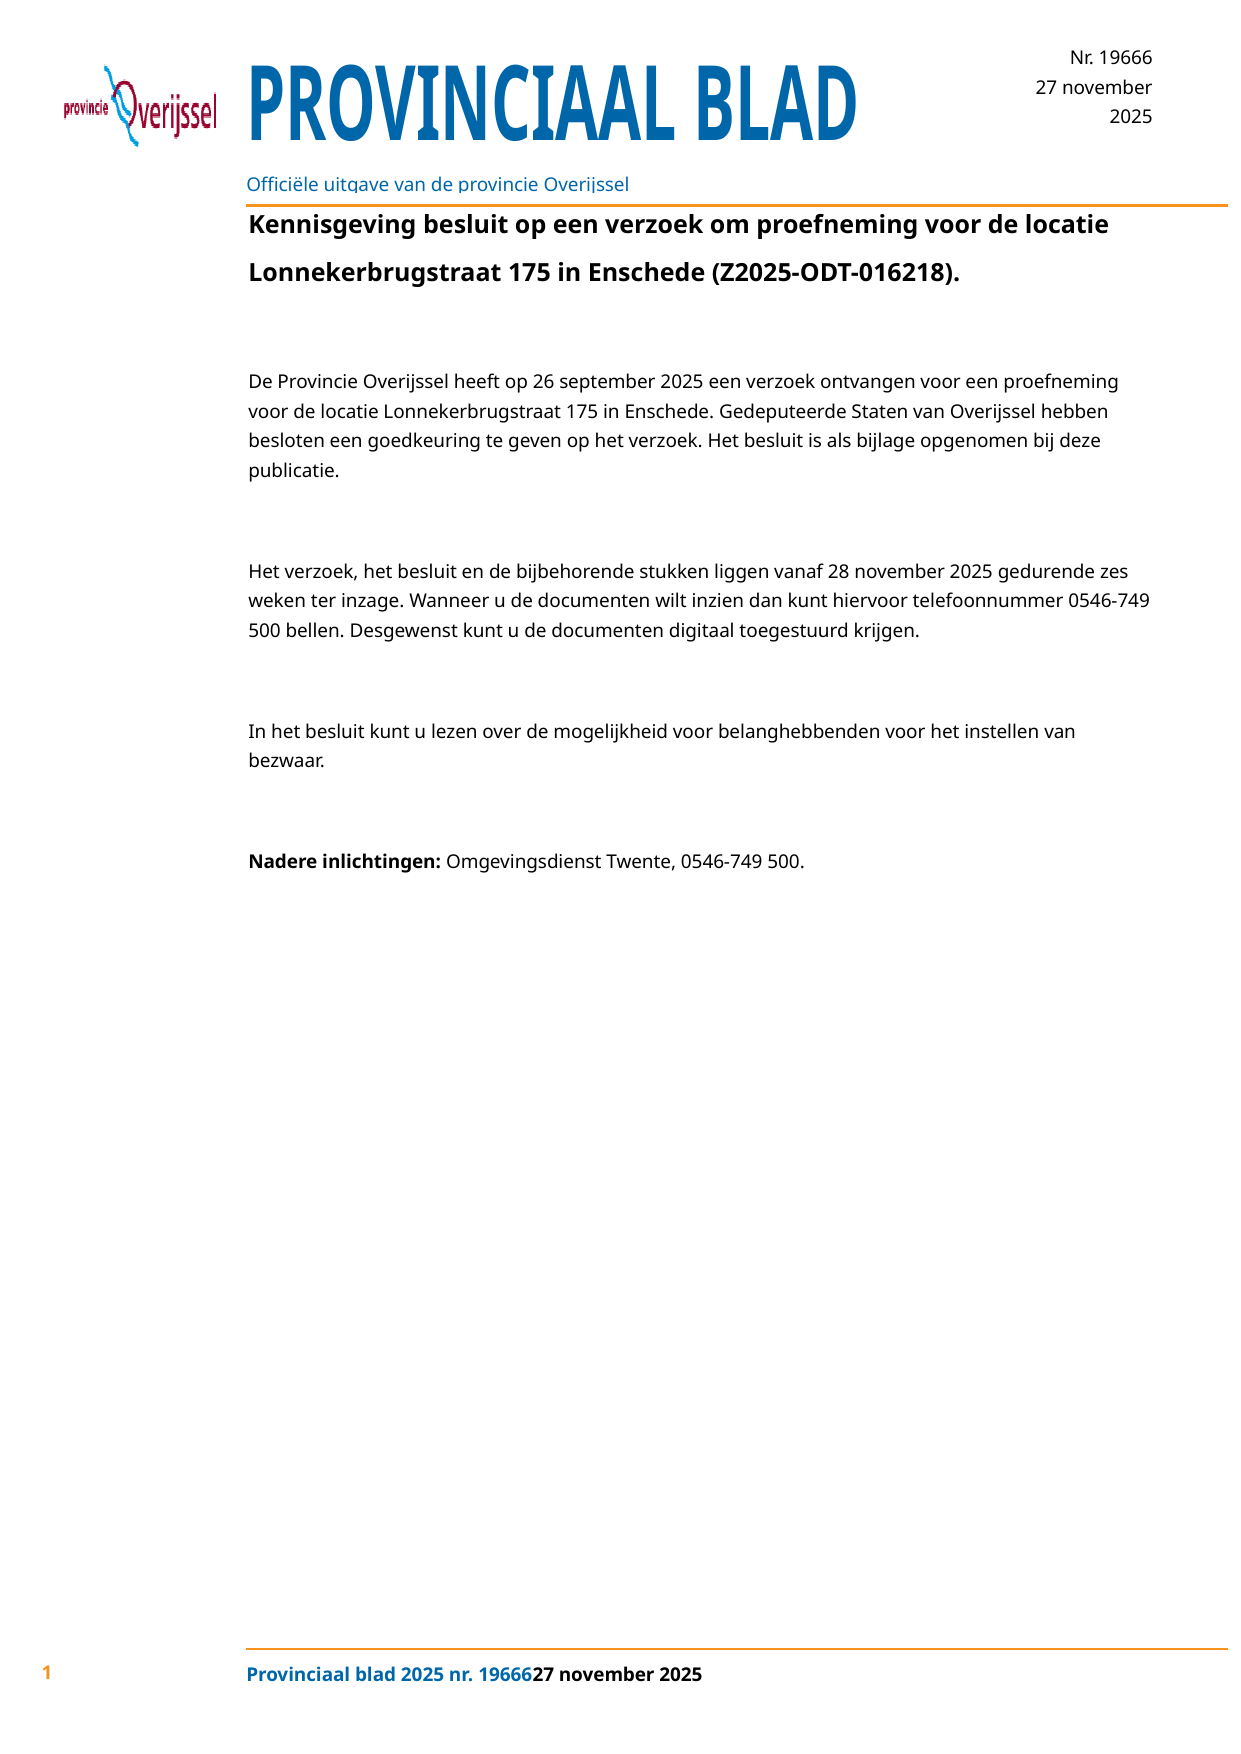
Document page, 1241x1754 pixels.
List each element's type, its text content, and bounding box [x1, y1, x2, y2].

text In het besluit kunt u lezen over de mogelijkheid voor belanghebbenden voor het instellen van bezwaar. [248, 718, 1152, 773]
picture [41, 47, 231, 172]
text Nadere inlichtingen: Omgevingsdienst Twente, 0546-749 500. [248, 848, 1152, 874]
text Kennisgeving besluit op een verzoek om proefneming voor de locatie Lonnekerbrugstraat 175 in Enschede (Z2025-ODT-016218). [248, 207, 1152, 288]
text Het verzoek, het besluit en de bijbehorende stukken liggen vanaf 28 november 2025 gedurende zes weken ter inzage. Wanneer u de documenten wilt inzien dan kunt hiervoor telefoonnummer 0546-749 500 bellen. Desgewenst kunt u de documenten digitaal toegestuurd krijgen. [248, 558, 1152, 643]
text De Provincie Overijssel heeft op 26 september 2025 een verzoek ontvangen voor een proefneming voor de locatie Lonnekerbrugstraat 175 in Enschede. Gedeputeerde Staten van Overijssel hebben besloten een goedkeuring te geven op het verzoek. Het besluit is als bijlage opgenomen bij deze publicatie. [248, 368, 1152, 483]
